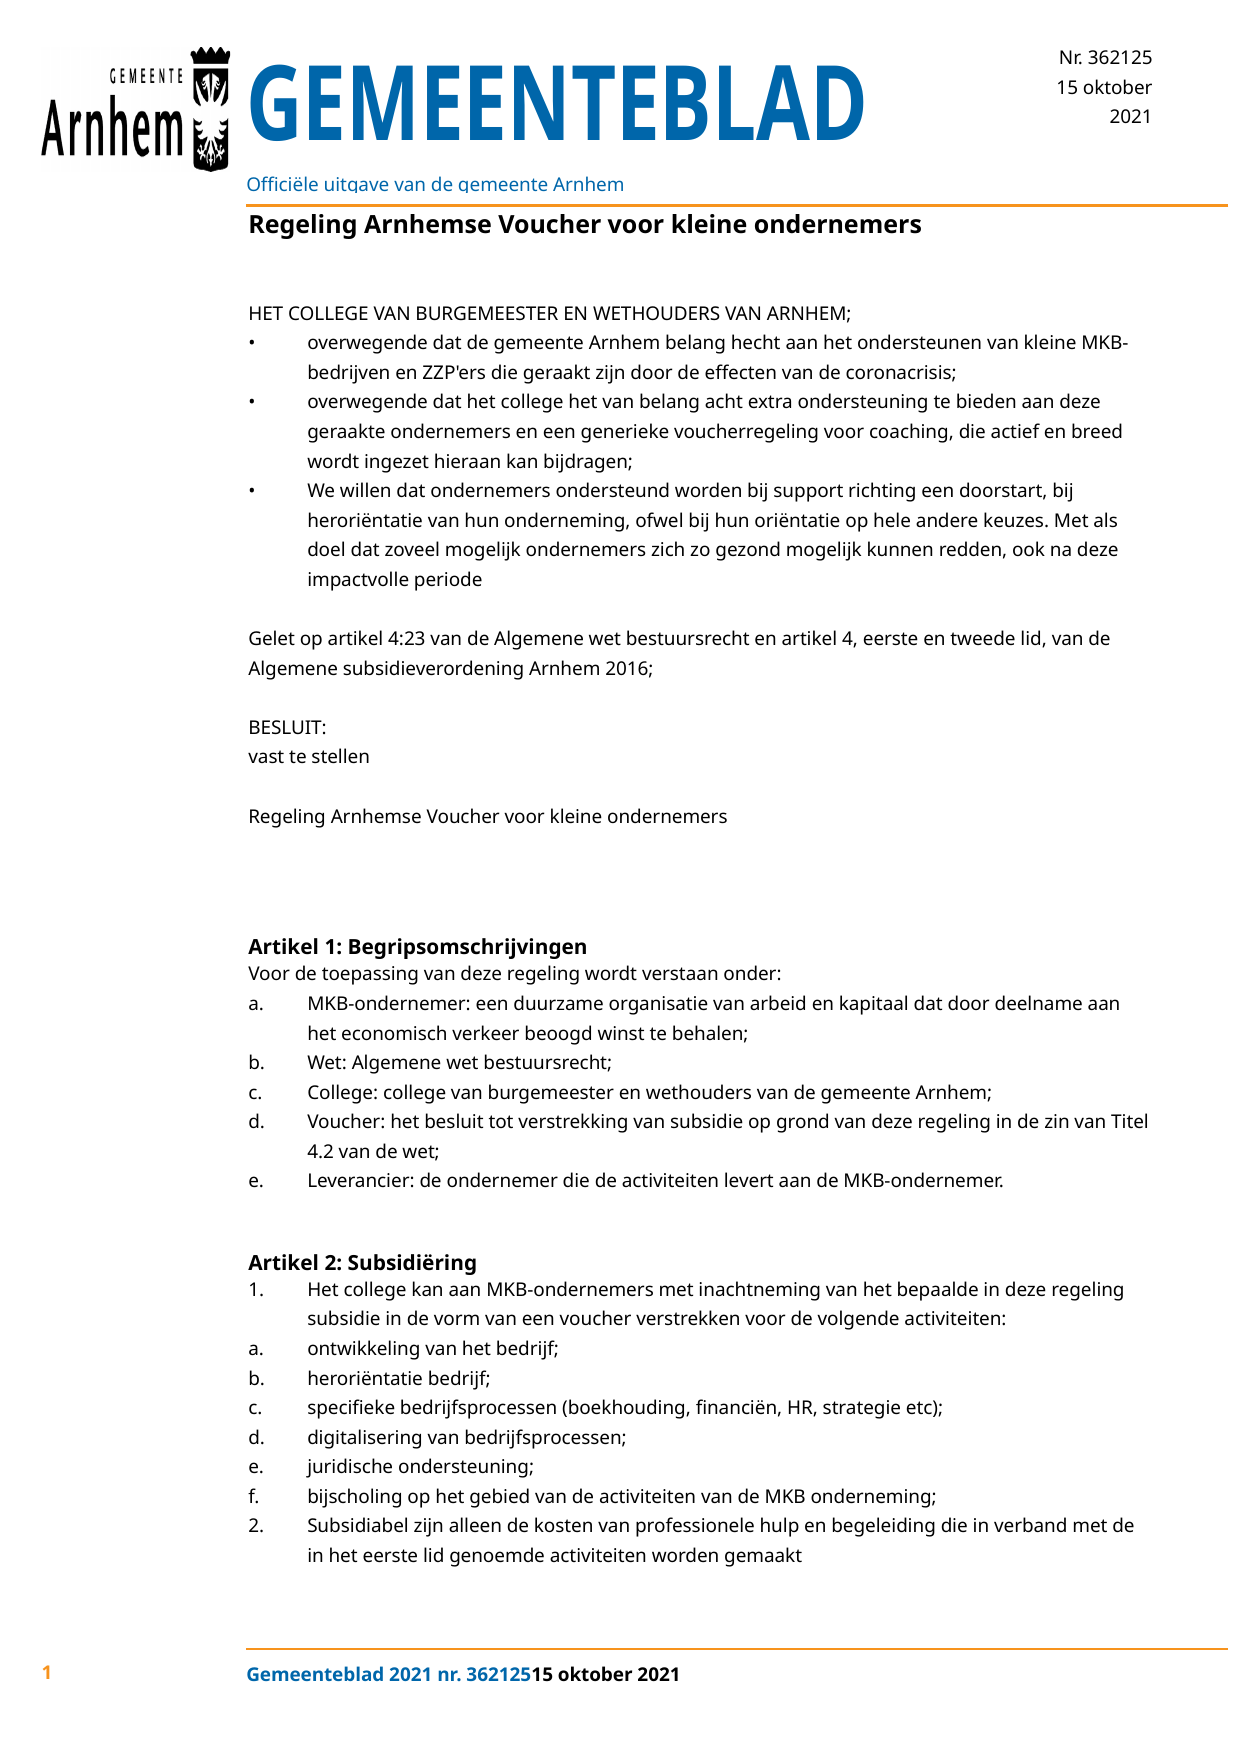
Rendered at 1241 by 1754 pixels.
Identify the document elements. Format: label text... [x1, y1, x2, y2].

list Wet: Algemene wet bestuursrecht; [248, 1049, 1152, 1075]
list bijscholing op het gebied van de activiteiten van de MKB onderneming; [248, 1483, 1152, 1509]
text BESLUIT: [248, 714, 1152, 740]
list juridische ondersteuning; [248, 1453, 1152, 1479]
list Subsidiabel zijn alleen de kosten van professionele hulp en begeleiding die in verband met de in het eerste lid genoemde activiteiten worden gemaakt [248, 1513, 1152, 1568]
list MKB-ondernemer: een duurzame organisatie van arbeid en kapitaal dat door deelname aan het economisch verkeer beoogd winst te behalen; [248, 990, 1152, 1045]
text Regeling Arnhemse Voucher voor kleine ondernemers [248, 207, 1152, 241]
text Gelet op artikel 4:23 van de Algemene wet bestuursrecht en artikel 4, eerste en tweede lid, van de Algemene subsidieverordening Arnhem 2016; [248, 625, 1152, 681]
list College: college van burgemeester en wethouders van de gemeente Arnhem; [248, 1079, 1152, 1104]
list Voucher: het besluit tot verstrekking van subsidie op grond van deze regeling in de zin van Titel 4.2 van de wet; [248, 1108, 1152, 1164]
list Leverancier: de ondernemer die de activiteiten levert aan de MKB-ondernemer. [248, 1168, 1152, 1193]
list Het college kan aan MKB-ondernemers met inachtneming van het bepaalde in deze regeling subsidie in de vorm van een voucher verstrekken voor de volgende activiteiten: [248, 1276, 1152, 1331]
list specifieke bedrijfsprocessen (boekhouding, financiën, HR, strategie etc); [248, 1394, 1152, 1420]
list ontwikkeling van het bedrijf; [248, 1335, 1152, 1361]
text Artikel 2: Subsidiëring [248, 1248, 1152, 1276]
text Voor de toepassing van deze regeling wordt verstaan onder: [248, 961, 1152, 986]
text Artikel 1: Begripsomschrijvingen [248, 932, 1152, 961]
list We willen dat ondernemers ondersteund worden bij support richting een doorstart, bij heroriëntatie van hun onderneming, ofwel bij hun oriëntatie op hele andere keuzes. Met als doel dat zoveel mogelijk ondernemers zich zo gezond mogelijk kunnen redden, ook na deze impactvolle periode [248, 477, 1152, 592]
picture [41, 47, 231, 172]
text HET COLLEGE VAN BURGEMEESTER EN WETHOUDERS VAN ARNHEM; [248, 300, 1152, 326]
text Regeling Arnhemse Voucher voor kleine ondernemers [248, 803, 1152, 828]
list heroriëntatie bedrijf; [248, 1365, 1152, 1391]
list digitalisering van bedrijfsprocessen; [248, 1424, 1152, 1450]
text vast te stellen [248, 744, 1152, 769]
list overwegende dat het college het van belang acht extra ondersteuning te bieden aan deze geraakte ondernemers en een generieke voucherregeling voor coaching, die actief en breed wordt ingezet hieraan kan bijdragen; [248, 389, 1152, 473]
list overwegende dat de gemeente Arnhem belang hecht aan het ondersteunen van kleine MKB-bedrijven en ZZP'ers die geraakt zijn door de effecten van de coronacrisis; [248, 329, 1152, 385]
